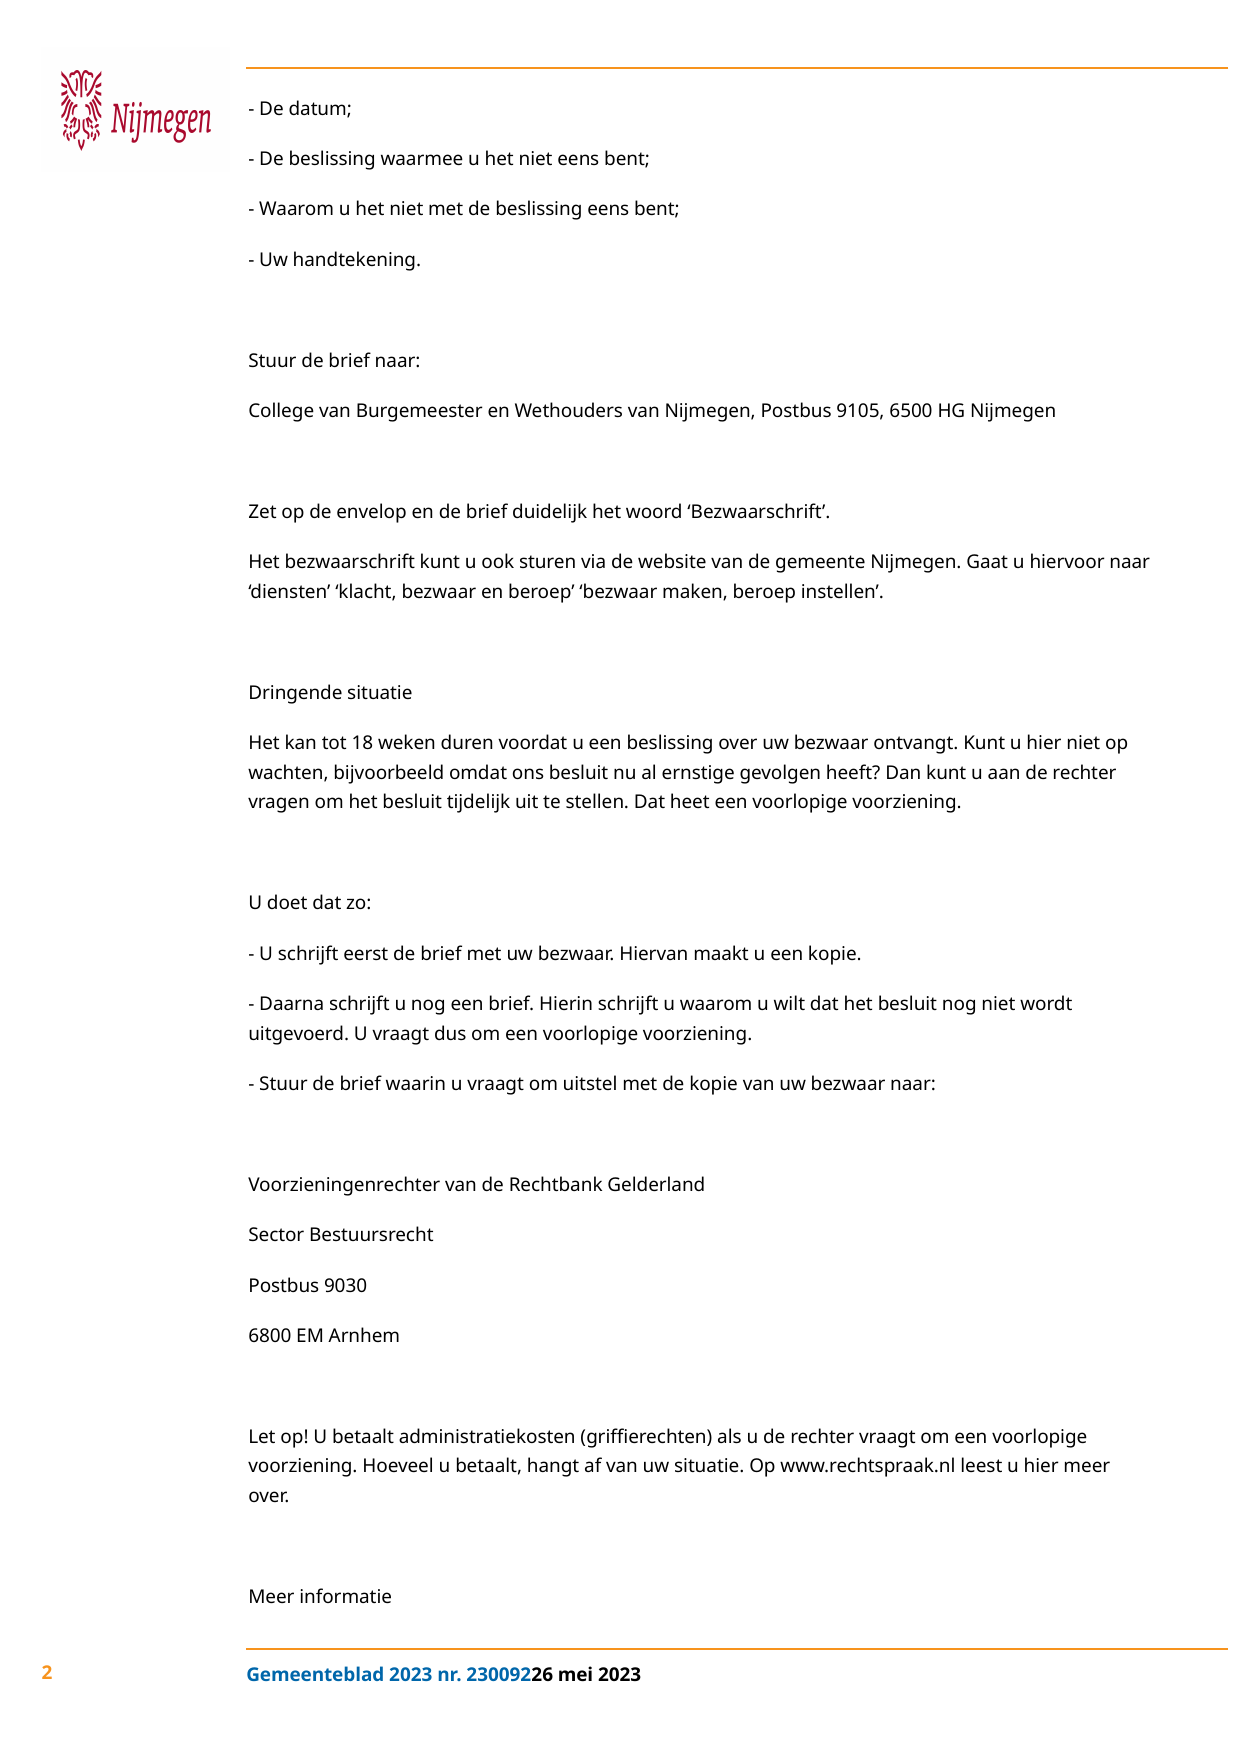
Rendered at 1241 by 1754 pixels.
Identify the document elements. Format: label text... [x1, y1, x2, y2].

text Het bezwaarschrift kunt u ook sturen via de website van de gemeente Nijmegen. Gaat u hiervoor naar ‘diensten’ ‘klacht, bezwaar en beroep’ ‘bezwaar maken, beroep instellen’. [248, 548, 1152, 604]
text Dringende situatie [248, 679, 1152, 705]
picture [41, 47, 231, 172]
text - Stuur de brief waarin u vraagt om uitstel met de kopie van uw bezwaar naar: [248, 1070, 1152, 1096]
text - Waarom u het niet met de beslissing eens bent; [248, 196, 1152, 221]
text Meer informatie [248, 1583, 1152, 1609]
text Voorzieningenrechter van de Rechtbank Gelderland [248, 1171, 1152, 1197]
text Zet op de envelop en de brief duidelijk het woord ‘Bezwaarschrift’. [248, 498, 1152, 524]
text - De datum; [248, 95, 1152, 121]
text Postbus 9030 [248, 1272, 1152, 1298]
text 6800 EM Arnhem [248, 1322, 1152, 1348]
text - De beslissing waarmee u het niet eens bent; [248, 145, 1152, 171]
text - Daarna schrijft u nog een brief. Hierin schrijft u waarom u wilt dat het besluit nog niet wordt uitgevoerd. U vraagt dus om een voorlopige voorziening. [248, 990, 1152, 1046]
text Let op! U betaalt administratiekosten (griffierechten) als u de rechter vraagt om een voorlopige voorziening. Hoeveel u betaalt, hangt af van uw situatie. Op www.rechtspraak.nl leest u hier meer over. [248, 1423, 1152, 1508]
text Het kan tot 18 weken duren voordat u een beslissing over uw bezwaar ontvangt. Kunt u hier niet op wachten, bijvoorbeeld omdat ons besluit nu al ernstige gevolgen heeft? Dan kunt u aan de rechter vragen om het besluit tijdelijk uit te stellen. Dat heet een voorlopige voorziening. [248, 729, 1152, 814]
text College van Burgemeester en Wethouders van Nijmegen, Postbus 9105, 6500 HG Nijmegen [248, 397, 1152, 423]
text U doet dat zo: [248, 889, 1152, 915]
text - U schrijft eerst de brief met uw bezwaar. Hiervan maakt u een kopie. [248, 940, 1152, 966]
text - Uw handtekening. [248, 246, 1152, 272]
text Stuur de brief naar: [248, 347, 1152, 373]
text Sector Bestuursrecht [248, 1221, 1152, 1247]
